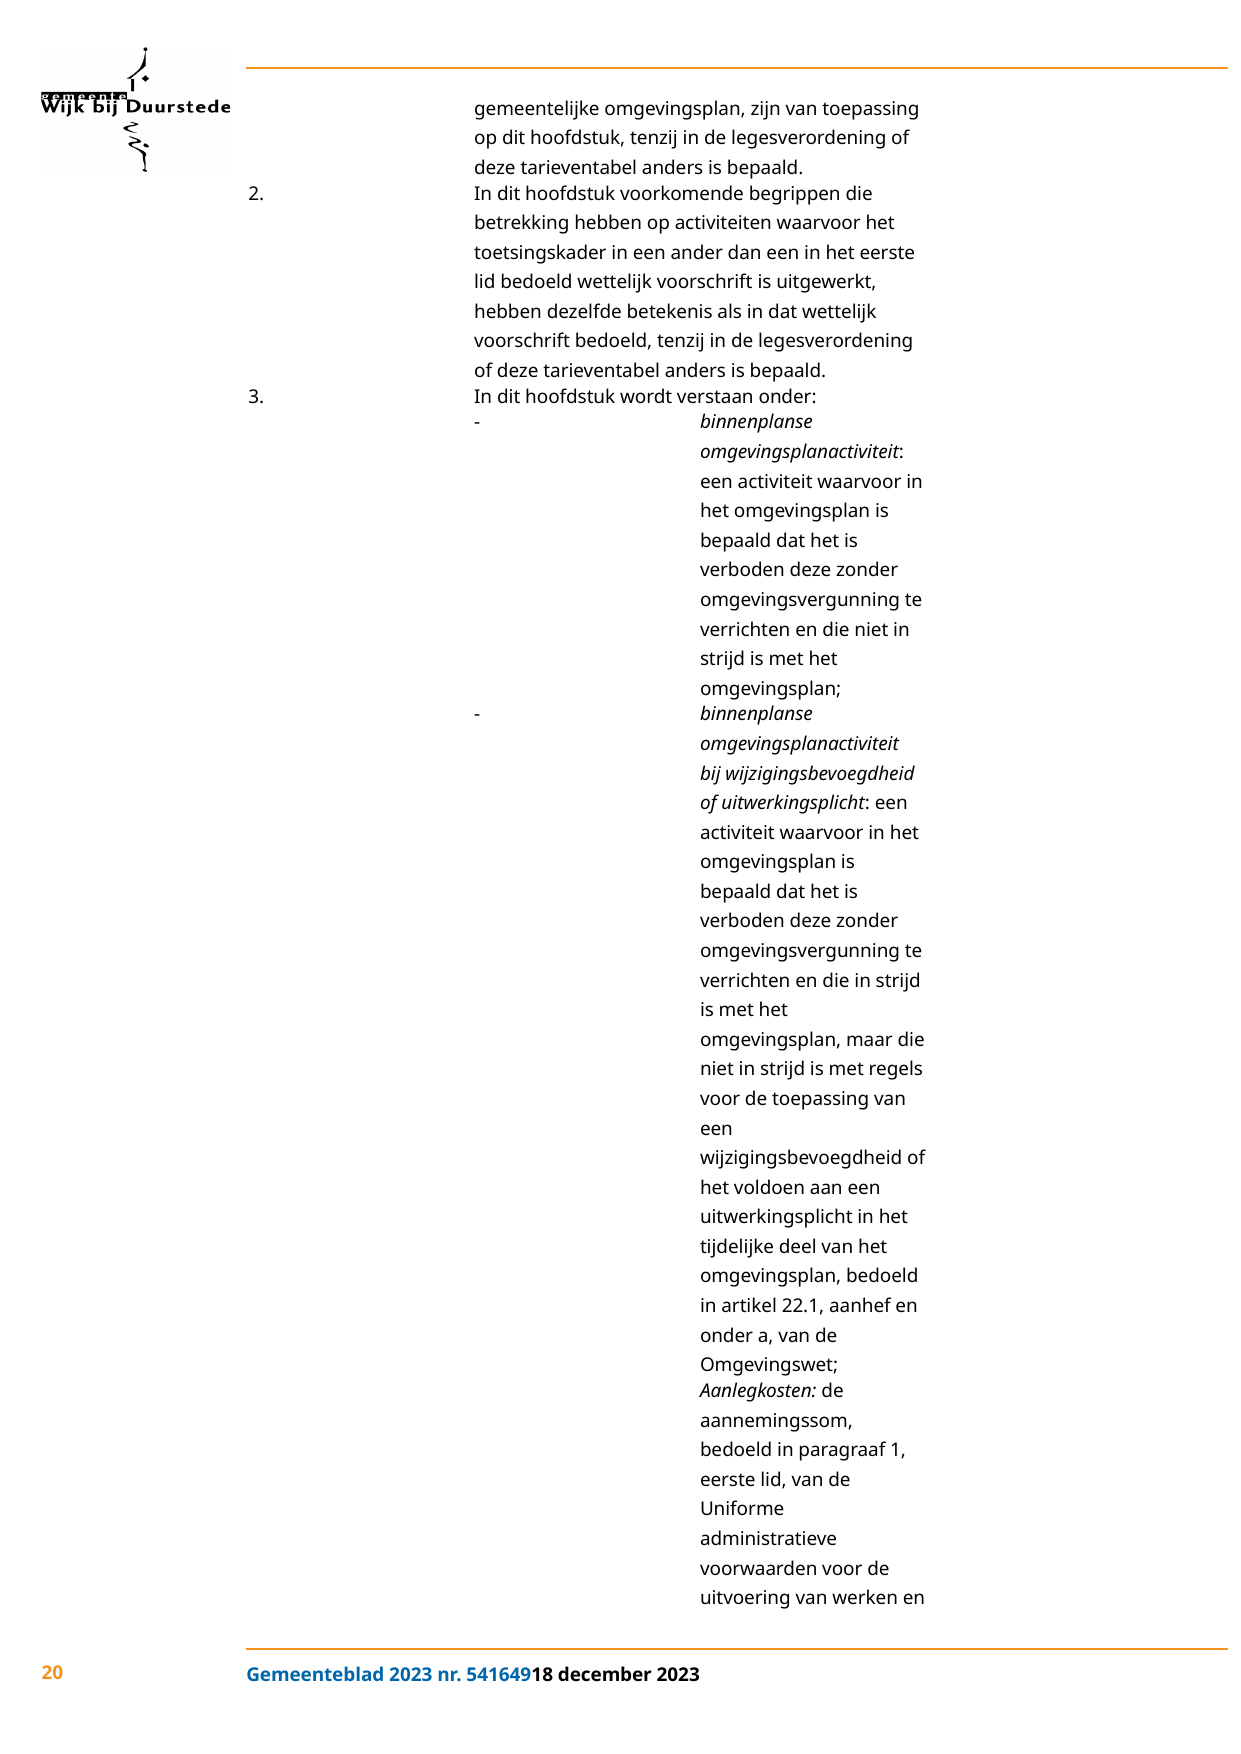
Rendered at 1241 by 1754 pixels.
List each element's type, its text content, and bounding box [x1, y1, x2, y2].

table_cell - [474, 701, 700, 1377]
table_cell 3. [248, 383, 474, 409]
table_cell [926, 95, 1152, 180]
table_cell [926, 180, 1152, 383]
table_cell [926, 383, 1152, 409]
table_cell [926, 701, 1152, 1377]
table_cell gemeentelijke omgevingsplan, zijn van toepassing op dit hoofdstuk, tenzij in de legesverordening of deze tarieventabel anders is bepaald. [474, 95, 926, 180]
table_cell 2. [248, 180, 474, 383]
table_cell [248, 409, 474, 701]
table_cell [248, 701, 474, 1377]
picture [41, 47, 231, 172]
table_cell [926, 409, 1152, 701]
table_cell [926, 1377, 1152, 1610]
table_cell binnenplanse omgevingsplanactiviteit: een activiteit waarvoor in het omgevingsplan is bepaald dat het is verboden deze zonder omgevingsvergunning te verrichten en die niet in strijd is met het omgevingsplan; [700, 409, 926, 701]
table_cell Aanlegkosten: de aannemingssom, bedoeld in paragraaf 1, eerste lid, van de Uniforme administratieve voorwaarden voor de uitvoering van werken en [700, 1377, 926, 1610]
table_cell In dit hoofdstuk voorkomende begrippen die betrekking hebben op activiteiten waarvoor het toetsingskader in een ander dan een in het eerste lid bedoeld wettelijk voorschrift is uitgewerkt, hebben dezelfde betekenis als in dat wettelijk voorschrift bedoeld, tenzij in de legesverordening of deze tarieventabel anders is bepaald. [474, 180, 926, 383]
table_cell In dit hoofdstuk wordt verstaan onder: [474, 383, 926, 409]
table_cell [248, 1377, 474, 1610]
table_cell - [474, 409, 700, 701]
table_cell [474, 1377, 700, 1610]
table_cell [248, 95, 474, 180]
table_cell binnenplanse omgevingsplanactiviteit bij wijzigingsbevoegdheid of uitwerkingsplicht: een activiteit waarvoor in het omgevingsplan is bepaald dat het is verboden deze zonder omgevingsvergunning te verrichten en die in strijd is met het omgevingsplan, maar die niet in strijd is met regels voor de toepassing van een wijzigingsbevoegdheid of het voldoen aan een uitwerkingsplicht in het tijdelijke deel van het omgevingsplan, bedoeld in artikel 22.1, aanhef en onder a, van de Omgevingswet; [700, 701, 926, 1377]
